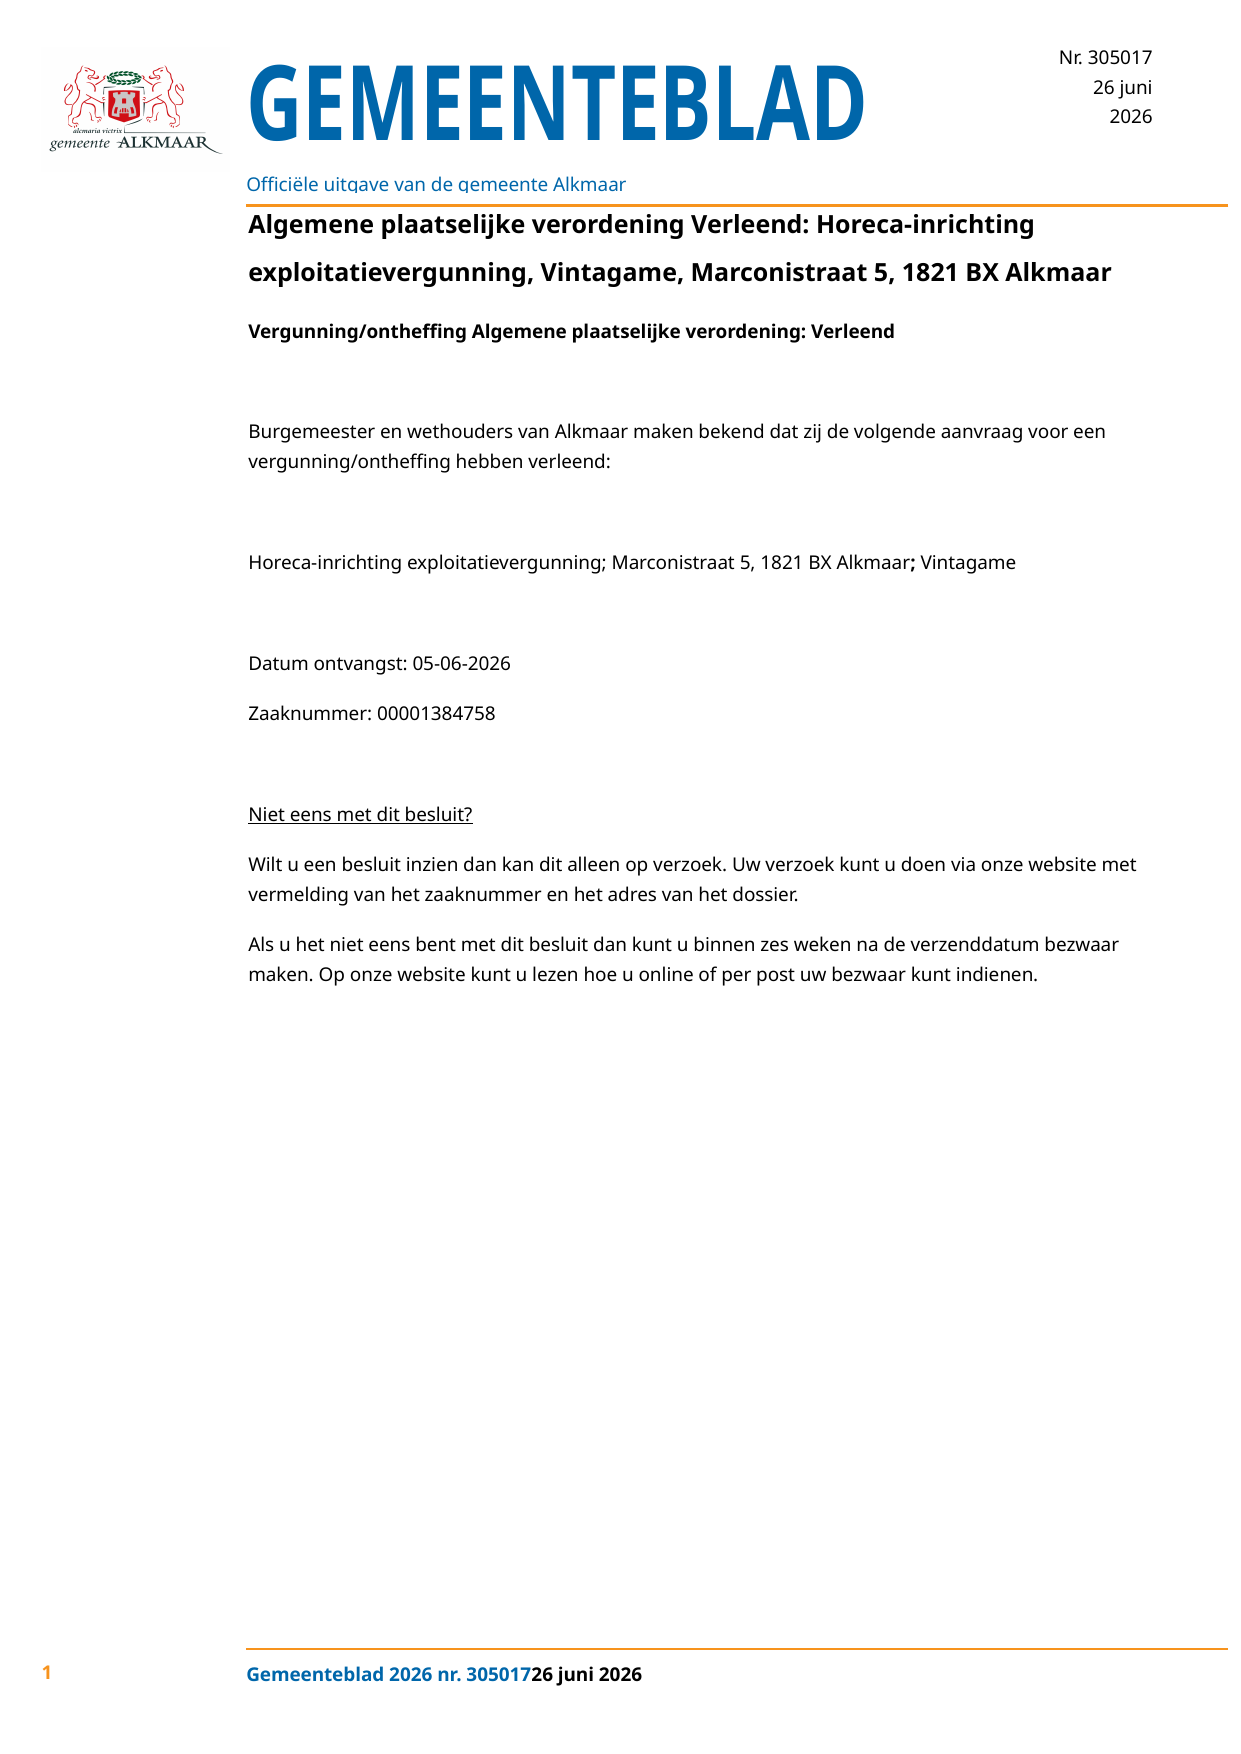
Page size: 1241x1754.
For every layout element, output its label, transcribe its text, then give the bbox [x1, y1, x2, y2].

text Algemene plaatselijke verordening Verleend: Horeca-inrichting exploitatievergunning, Vintagame, Marconistraat 5, 1821 BX Alkmaar [248, 207, 1152, 288]
text Als u het niet eens bent met dit besluit dan kunt u binnen zes weken na de verzenddatum bezwaar maken. Op onze website kunt u lezen hoe u online of per post uw bezwaar kunt indienen. [248, 932, 1152, 987]
picture [41, 47, 231, 172]
text Burgemeester en wethouders van Alkmaar maken bekend dat zij de volgende aanvraag voor een vergunning/ontheffing hebben verleend: [248, 419, 1152, 474]
text Datum ontvangst: 05-06-2026 [248, 650, 1152, 676]
text Horeca-inrichting exploitatievergunning; Marconistraat 5, 1821 BX Alkmaar; Vintagame [248, 549, 1152, 575]
text Niet eens met dit besluit? [248, 801, 1152, 827]
text Wilt u een besluit inzien dan kan dit alleen op verzoek. Uw verzoek kunt u doen via onze website met vermelding van het zaaknummer en het adres van het dossier. [248, 852, 1152, 907]
text Vergunning/ontheffing Algemene plaatselijke verordening: Verleend [248, 318, 1152, 344]
text Zaaknummer: 00001384758 [248, 700, 1152, 726]
